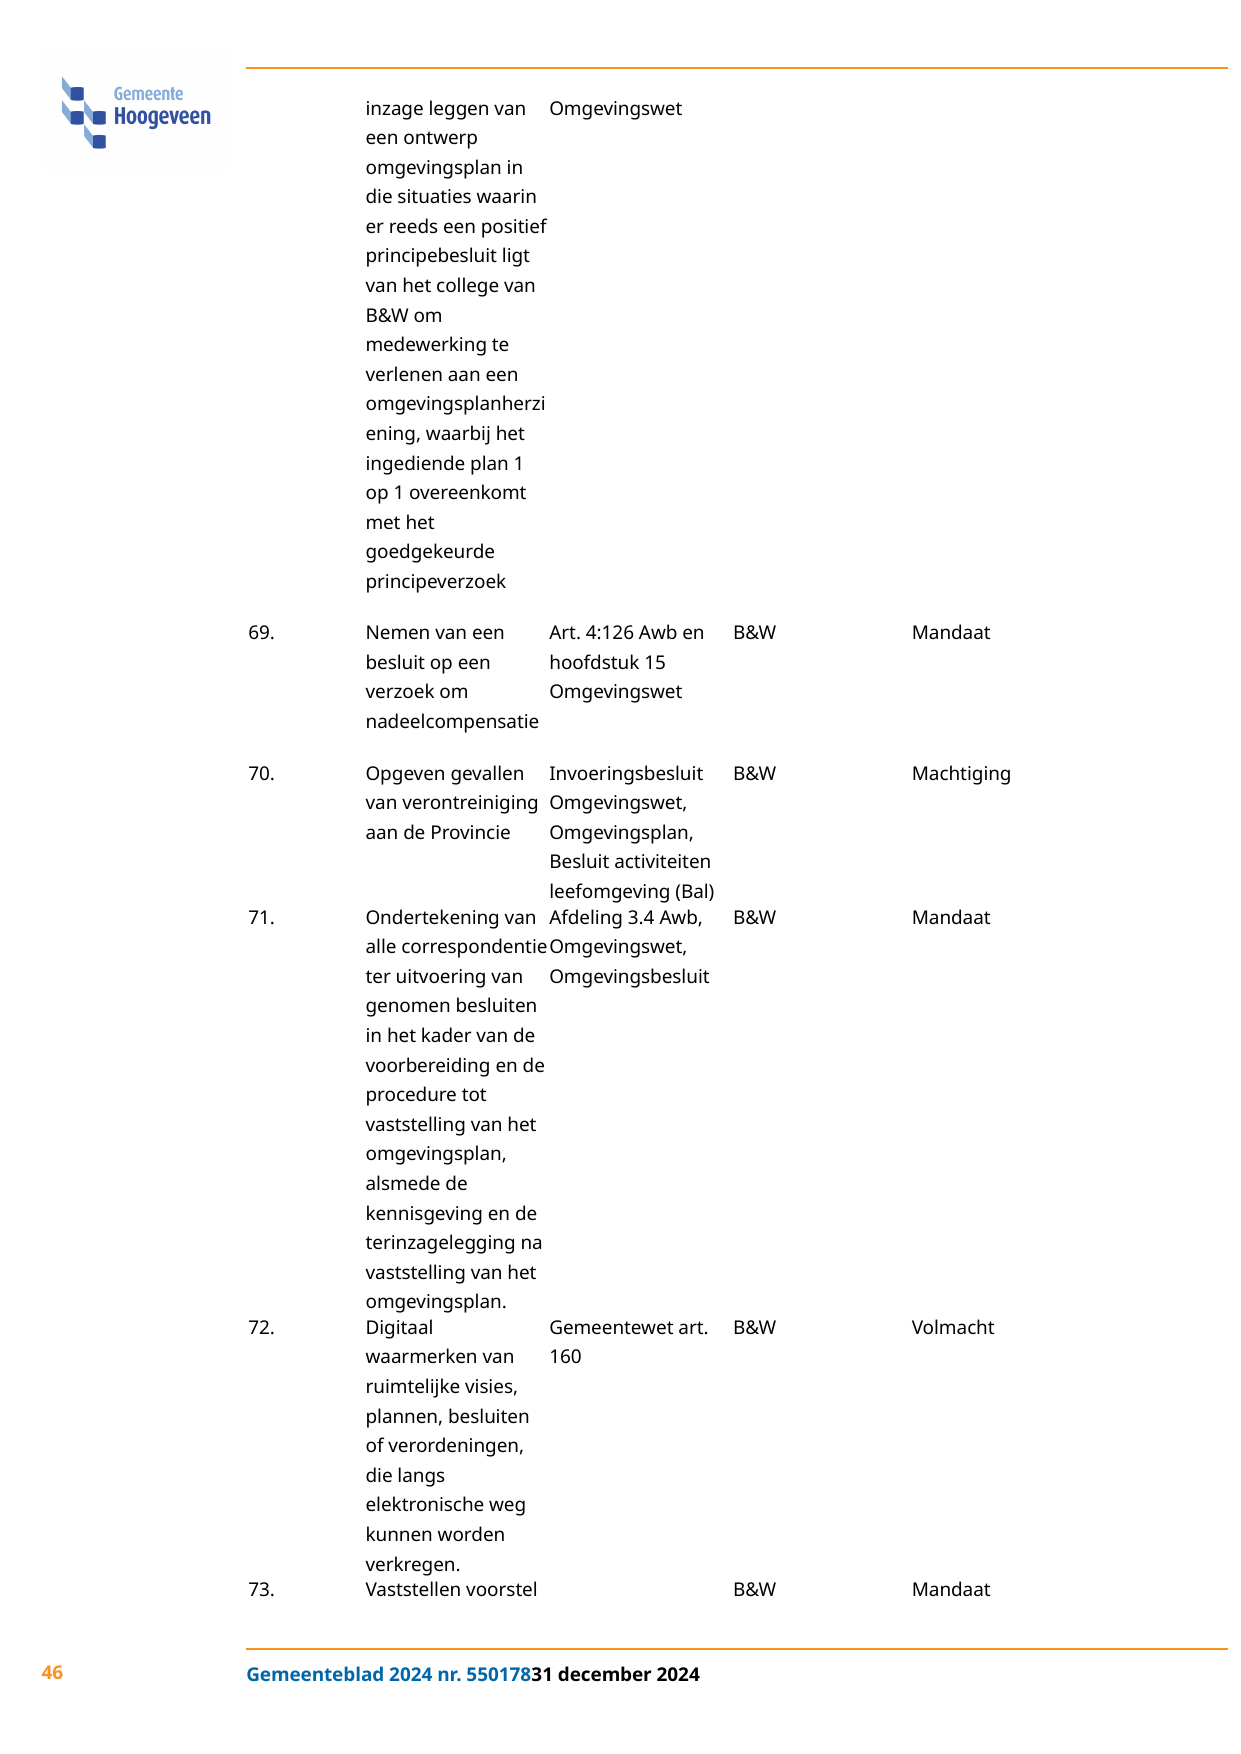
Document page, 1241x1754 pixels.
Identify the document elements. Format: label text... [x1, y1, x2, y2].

table_cell [912, 95, 1034, 594]
table_cell [1034, 734, 1152, 760]
table_cell [248, 594, 365, 619]
table_cell [1034, 594, 1152, 619]
table_cell Mandaat [912, 1577, 1034, 1602]
table_cell [1034, 95, 1152, 594]
table_cell 69. [248, 620, 365, 734]
table_cell B&W [733, 1314, 912, 1577]
table_cell 73. [248, 1577, 365, 1602]
table_cell [733, 734, 912, 760]
table_cell Machtiging [912, 760, 1034, 904]
table_cell [733, 95, 912, 594]
table_cell Vaststellen voorstel [365, 1577, 549, 1602]
table_cell [912, 734, 1034, 760]
table_cell 72. [248, 1314, 365, 1577]
table_cell [1034, 1577, 1152, 1602]
table_cell [549, 594, 733, 619]
table_cell [549, 734, 733, 760]
table_cell Nemen van een besluit op een verzoek om nadeelcompensatie [365, 620, 549, 734]
table_cell B&W [733, 620, 912, 734]
picture [41, 47, 231, 172]
table_cell Digitaal waarmerken van ruimtelijke visies, plannen, besluiten of verordeningen, die langs elektronische weg kunnen worden verkregen. [365, 1314, 549, 1577]
table_cell [365, 594, 549, 619]
table_cell inzage leggen van een ontwerp omgevingsplan in die situaties waarin er reeds een positief principebesluit ligt van het college van B&W om medewerking te verlenen aan een omgevingsplanherziening, waarbij het ingediende plan 1 op 1 overeenkomt met het goedgekeurde principeverzoek [365, 95, 549, 594]
table_cell [248, 95, 365, 594]
table_cell Mandaat [912, 620, 1034, 734]
table_cell Afdeling 3.4 Awb, Omgevingswet, Omgevingsbesluit [549, 904, 733, 1314]
table_cell [248, 734, 365, 760]
table_cell B&W [733, 904, 912, 1314]
table_cell Art. 4:126 Awb en hoofdstuk 15 Omgevingswet [549, 620, 733, 734]
table_cell B&W [733, 760, 912, 904]
table_cell Gemeentewet art. 160 [549, 1314, 733, 1577]
table_cell [1034, 620, 1152, 734]
table_cell [1034, 760, 1152, 904]
table_cell [912, 594, 1034, 619]
table_cell [365, 734, 549, 760]
table_cell B&W [733, 1577, 912, 1602]
table_cell Opgeven gevallen van verontreiniging aan de Provincie [365, 760, 549, 904]
table_cell 71. [248, 904, 365, 1314]
table_cell Volmacht [912, 1314, 1034, 1577]
table_cell 70. [248, 760, 365, 904]
table_cell Ondertekening van alle correspondentie ter uitvoering van genomen besluiten in het kader van de voorbereiding en de procedure tot vaststelling van het omgevingsplan, alsmede de kennisgeving en de terinzagelegging na vaststelling van het omgevingsplan. [365, 904, 549, 1314]
table_cell Omgevingswet [549, 95, 733, 594]
table_cell [1034, 1314, 1152, 1577]
table_cell Invoeringsbesluit Omgevingswet, Omgevingsplan, Besluit activiteiten leefomgeving (Bal) [549, 760, 733, 904]
table_cell Mandaat [912, 904, 1034, 1314]
table_cell [1034, 904, 1152, 1314]
table_cell [549, 1577, 733, 1602]
table_cell [733, 594, 912, 619]
